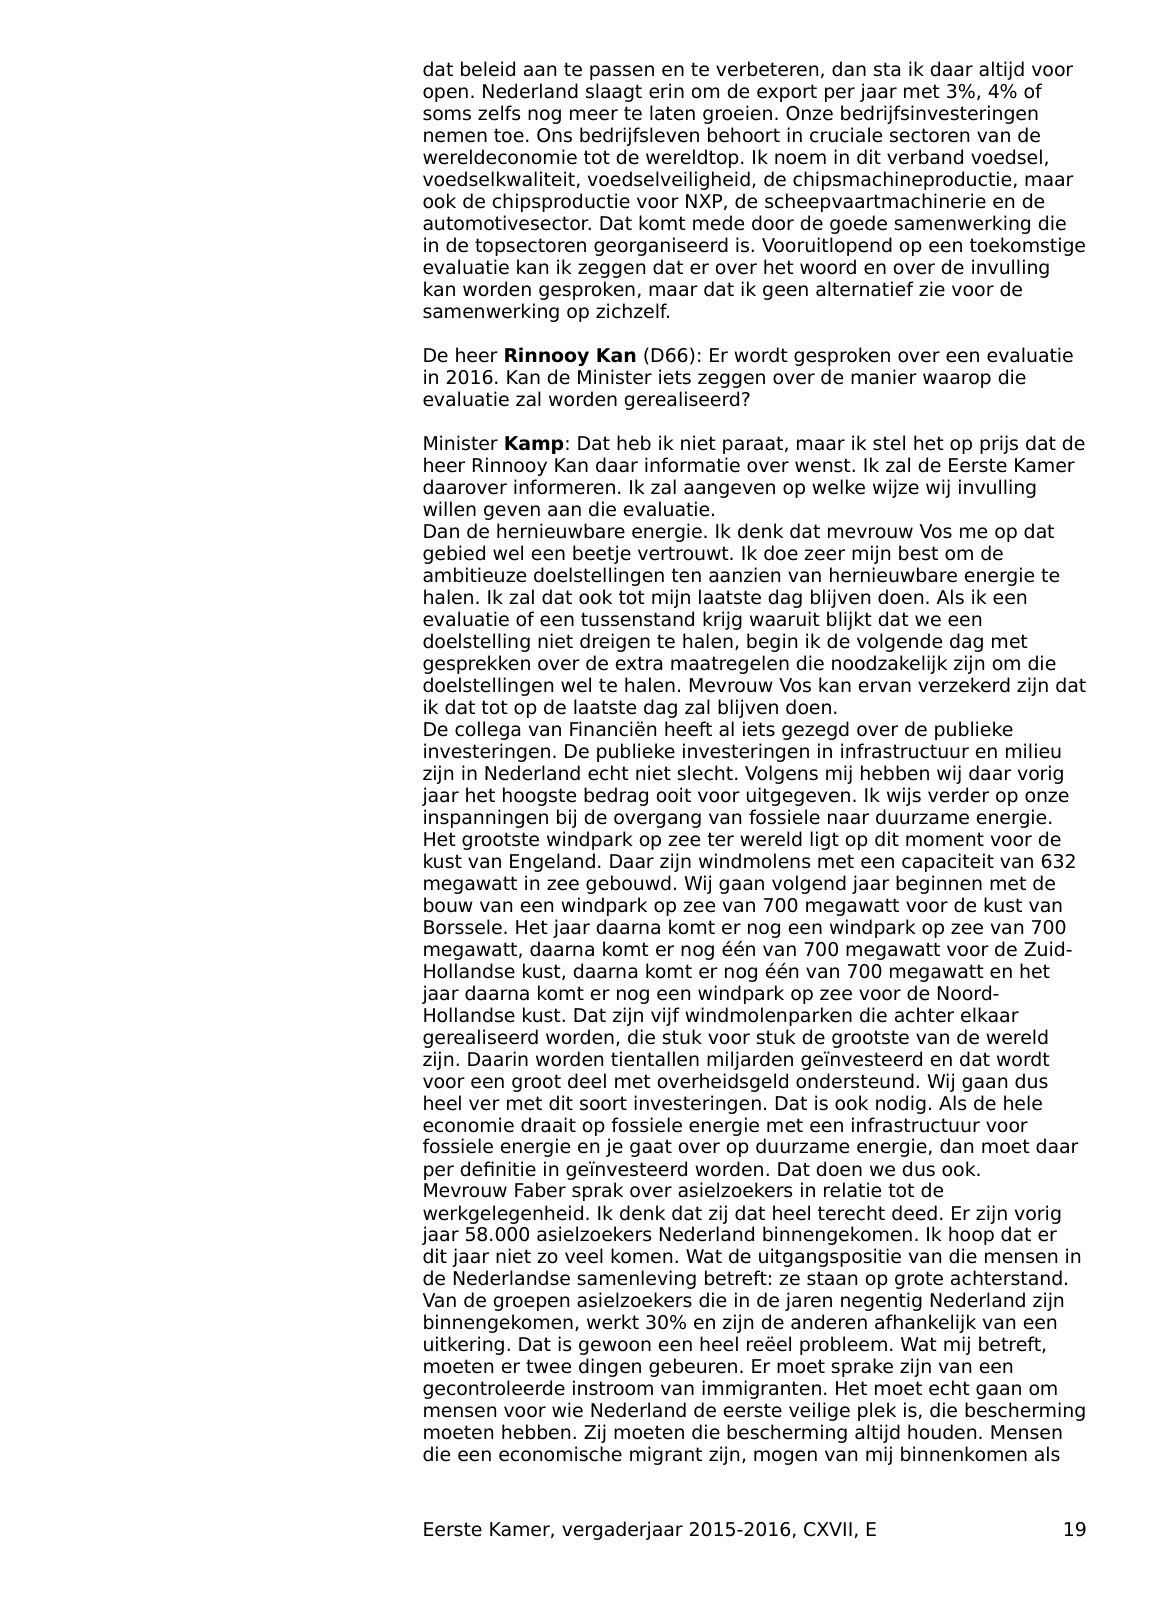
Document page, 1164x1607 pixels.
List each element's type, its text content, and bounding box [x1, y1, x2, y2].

text De heer Rinnooy Kan (D66): Er wordt gesproken over een evaluatie in 2016. Kan de Minister iets zeggen over de manier waarop die evaluatie zal worden gerealiseerd? [422, 345, 1087, 411]
text Minister Kamp: Dat heb ik niet paraat, maar ik stel het op prijs dat de heer Rinnooy Kan daar informatie over wenst. Ik zal de Eerste Kamer daarover informeren. Ik zal aangeven op welke wijze wij invulling willen geven aan die evaluatie. [422, 433, 1087, 521]
text Dan de hernieuwbare energie. Ik denk dat mevrouw Vos me op dat gebied wel een beetje vertrouwt. Ik doe zeer mijn best om de ambitieuze doelstellingen ten aanzien van hernieuwbare energie te halen. Ik zal dat ook tot mijn laatste dag blijven doen. Als ik een evaluatie of een tussenstand krijg waaruit blijkt dat we een doelstelling niet dreigen te halen, begin ik de volgende dag met gesprekken over de extra maatregelen die noodzakelijk zijn om die doelstellingen wel te halen. Mevrouw Vos kan ervan verzekerd zijn dat ik dat tot op de laatste dag zal blijven doen. [422, 521, 1087, 719]
text Mevrouw Faber sprak over asielzoekers in relatie tot de werkgelegenheid. Ik denk dat zij dat heel terecht deed. Er zijn vorig jaar 58.000 asielzoekers Nederland binnengekomen. Ik hoop dat er dit jaar niet zo veel komen. Wat de uitgangspositie van die mensen in de Nederlandse samenleving betreft: ze staan op grote achterstand. Van de groepen asielzoekers die in de jaren negentig Nederland zijn binnengekomen, werkt 30% en zijn de anderen afhankelijk van een uitkering. Dat is gewoon een heel reëel probleem. Wat mij betreft, moeten er twee dingen gebeuren. Er moet sprake zijn van een gecontroleerde instroom van immigranten. Het moet echt gaan om mensen voor wie Nederland de eerste veilige plek is, die bescherming moeten hebben. Zij moeten die bescherming altijd houden. Mensen die een economische migrant zijn, mogen van mij binnenkomen als [422, 1180, 1087, 1466]
text dat beleid aan te passen en te verbeteren, dan sta ik daar altijd voor open. Nederland slaagt erin om de export per jaar met 3%, 4% of soms zelfs nog meer te laten groeien. Onze bedrijfsinvesteringen nemen toe. Ons bedrijfsleven behoort in cruciale sectoren van de wereldeconomie tot de wereldtop. Ik noem in dit verband voedsel, voedselkwaliteit, voedselveiligheid, de chipsmachineproductie, maar ook de chipsproductie voor NXP, de scheepvaartmachinerie en de automotivesector. Dat komt mede door de goede samenwerking die in de topsectoren georganiseerd is. Vooruitlopend op een toekomstige evaluatie kan ik zeggen dat er over het woord en over de invulling kan worden gesproken, maar dat ik geen alternatief zie voor de samenwerking op zichzelf. [422, 59, 1087, 323]
text De collega van Financiën heeft al iets gezegd over de publieke investeringen. De publieke investeringen in infrastructuur en milieu zijn in Nederland echt niet slecht. Volgens mij hebben wij daar vorig jaar het hoogste bedrag ooit voor uitgegeven. Ik wijs verder op onze inspanningen bij de overgang van fossiele naar duurzame energie. Het grootste windpark op zee ter wereld ligt op dit moment voor de kust van Engeland. Daar zijn windmolens met een capaciteit van 632 megawatt in zee gebouwd. Wij gaan volgend jaar beginnen met de bouw van een windpark op zee van 700 megawatt voor de kust van Borssele. Het jaar daarna komt er nog een windpark op zee van 700 megawatt, daarna komt er nog één van 700 megawatt voor de Zuid-Hollandse kust, daarna komt er nog één van 700 megawatt en het jaar daarna komt er nog een windpark op zee voor de Noord-Hollandse kust. Dat zijn vijf windmolenparken die achter elkaar gerealiseerd worden, die stuk voor stuk de grootste van de wereld zijn. Daarin worden tientallen miljarden geïnvesteerd en dat wordt voor een groot deel met overheidsgeld ondersteund. Wij gaan dus heel ver met dit soort investeringen. Dat is ook nodig. Als de hele economie draait op fossiele energie met een infrastructuur voor fossiele energie en je gaat over op duurzame energie, dan moet daar per definitie in geïnvesteerd worden. Dat doen we dus ook. [422, 719, 1087, 1180]
